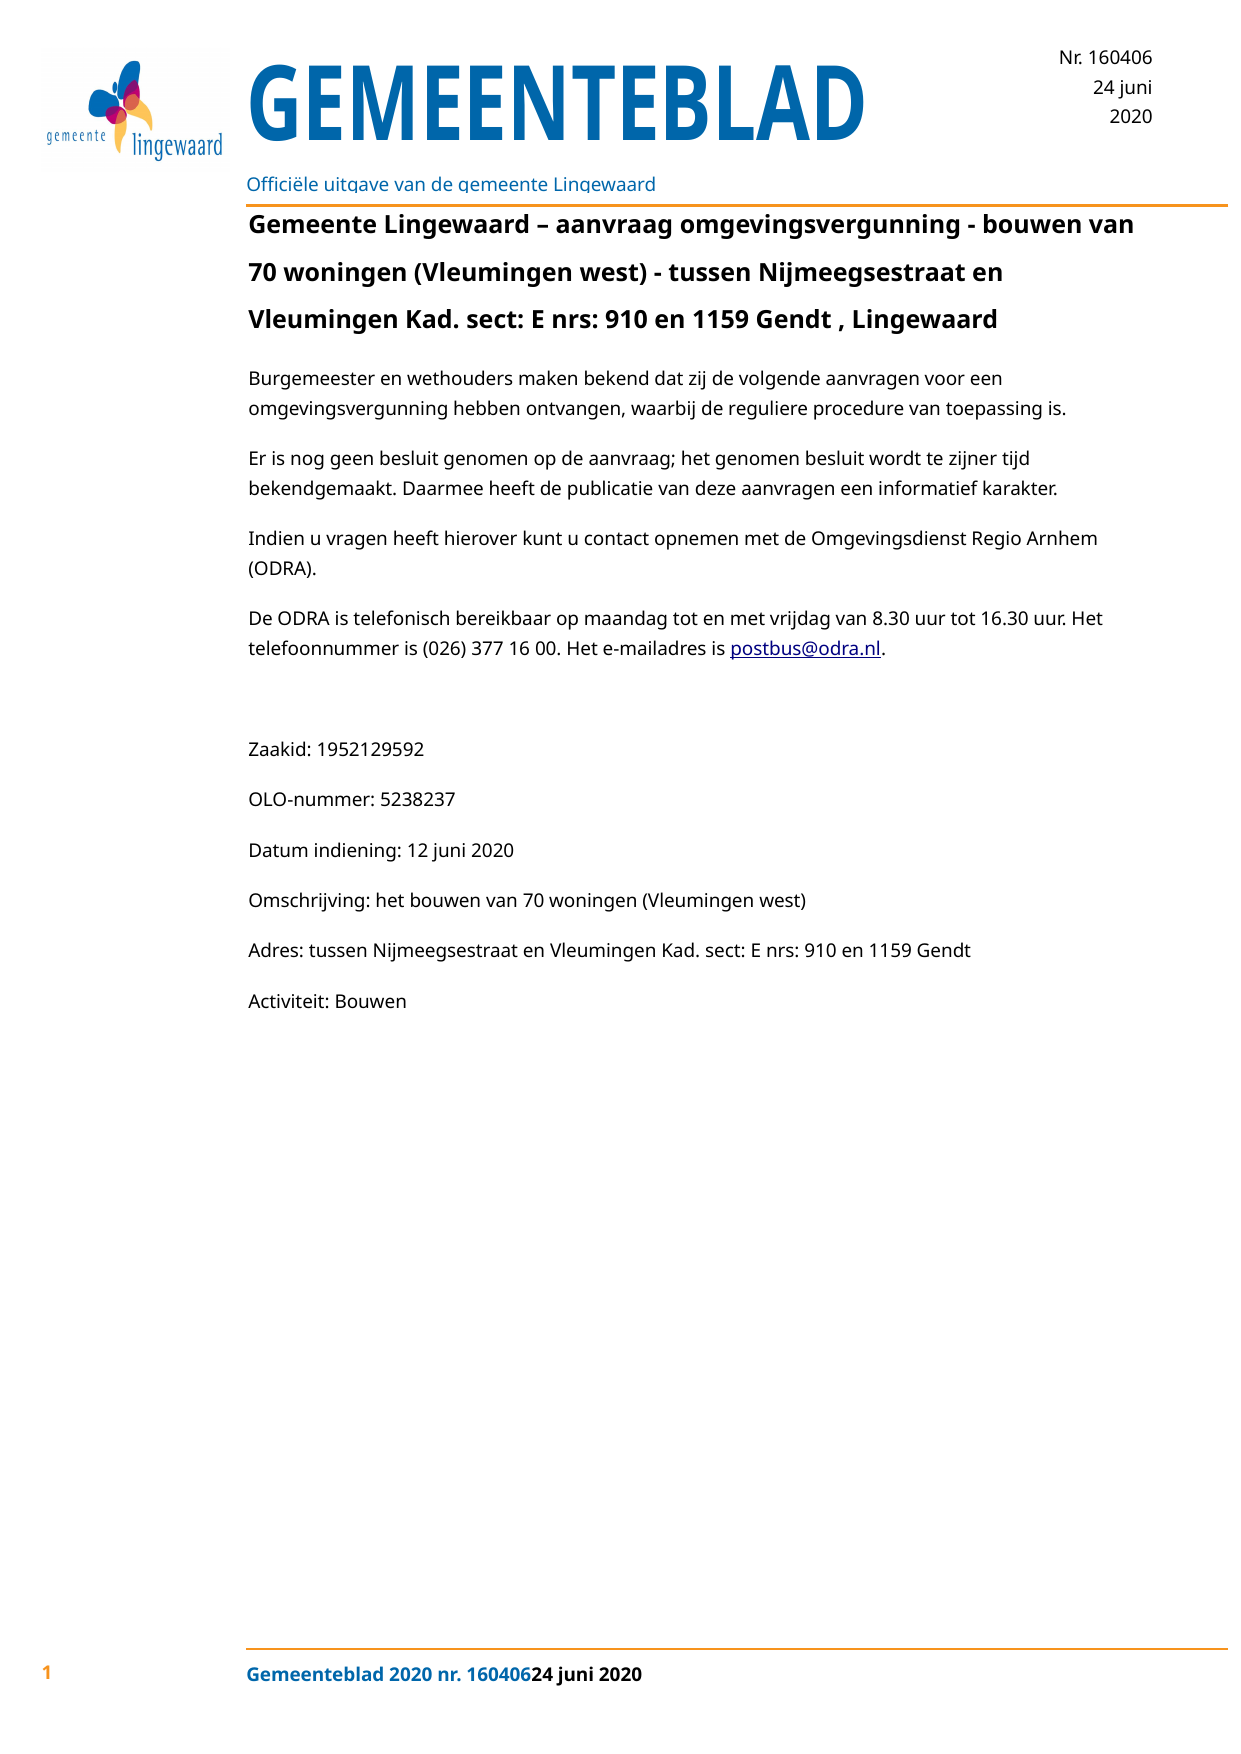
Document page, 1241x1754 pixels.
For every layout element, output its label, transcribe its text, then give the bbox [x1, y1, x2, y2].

text OLO-nummer: 5238237 [248, 786, 1152, 812]
text Gemeente Lingewaard – aanvraag omgevingsvergunning - bouwen van 70 woningen (Vleumingen west) - tussen Nijmeegsestraat en Vleumingen Kad. sect: E nrs: 910 en 1159 Gendt , Lingewaard [248, 207, 1152, 336]
text Datum indiening: 12 juni 2020 [248, 837, 1152, 862]
text Omschrijving: het bouwen van 70 woningen (Vleumingen west) [248, 887, 1152, 913]
text Zaakid: 1952129592 [248, 736, 1152, 762]
picture [41, 47, 231, 172]
text Activiteit: Bouwen [248, 988, 1152, 1014]
text Burgemeester en wethouders maken bekend dat zij de volgende aanvragen voor een omgevingsvergunning hebben ontvangen, waarbij de reguliere procedure van toepassing is. [248, 366, 1152, 421]
text De ODRA is telefonisch bereikbaar op maandag tot en met vrijdag van 8.30 uur tot 16.30 uur. Het telefoonnummer is (026) 377 16 00. Het e-mailadres is postbus@odra.nl. [248, 606, 1152, 661]
text Indien u vragen heeft hierover kunt u contact opnemen met de Omgevingsdienst Regio Arnhem (ODRA). [248, 526, 1152, 581]
text Er is nog geen besluit genomen op de aanvraag; het genomen besluit wordt te zijner tijd bekendgemaakt. Daarmee heeft de publicatie van deze aanvragen een informatief karakter. [248, 446, 1152, 501]
text Adres: tussen Nijmeegsestraat en Vleumingen Kad. sect: E nrs: 910 en 1159 Gendt [248, 938, 1152, 963]
